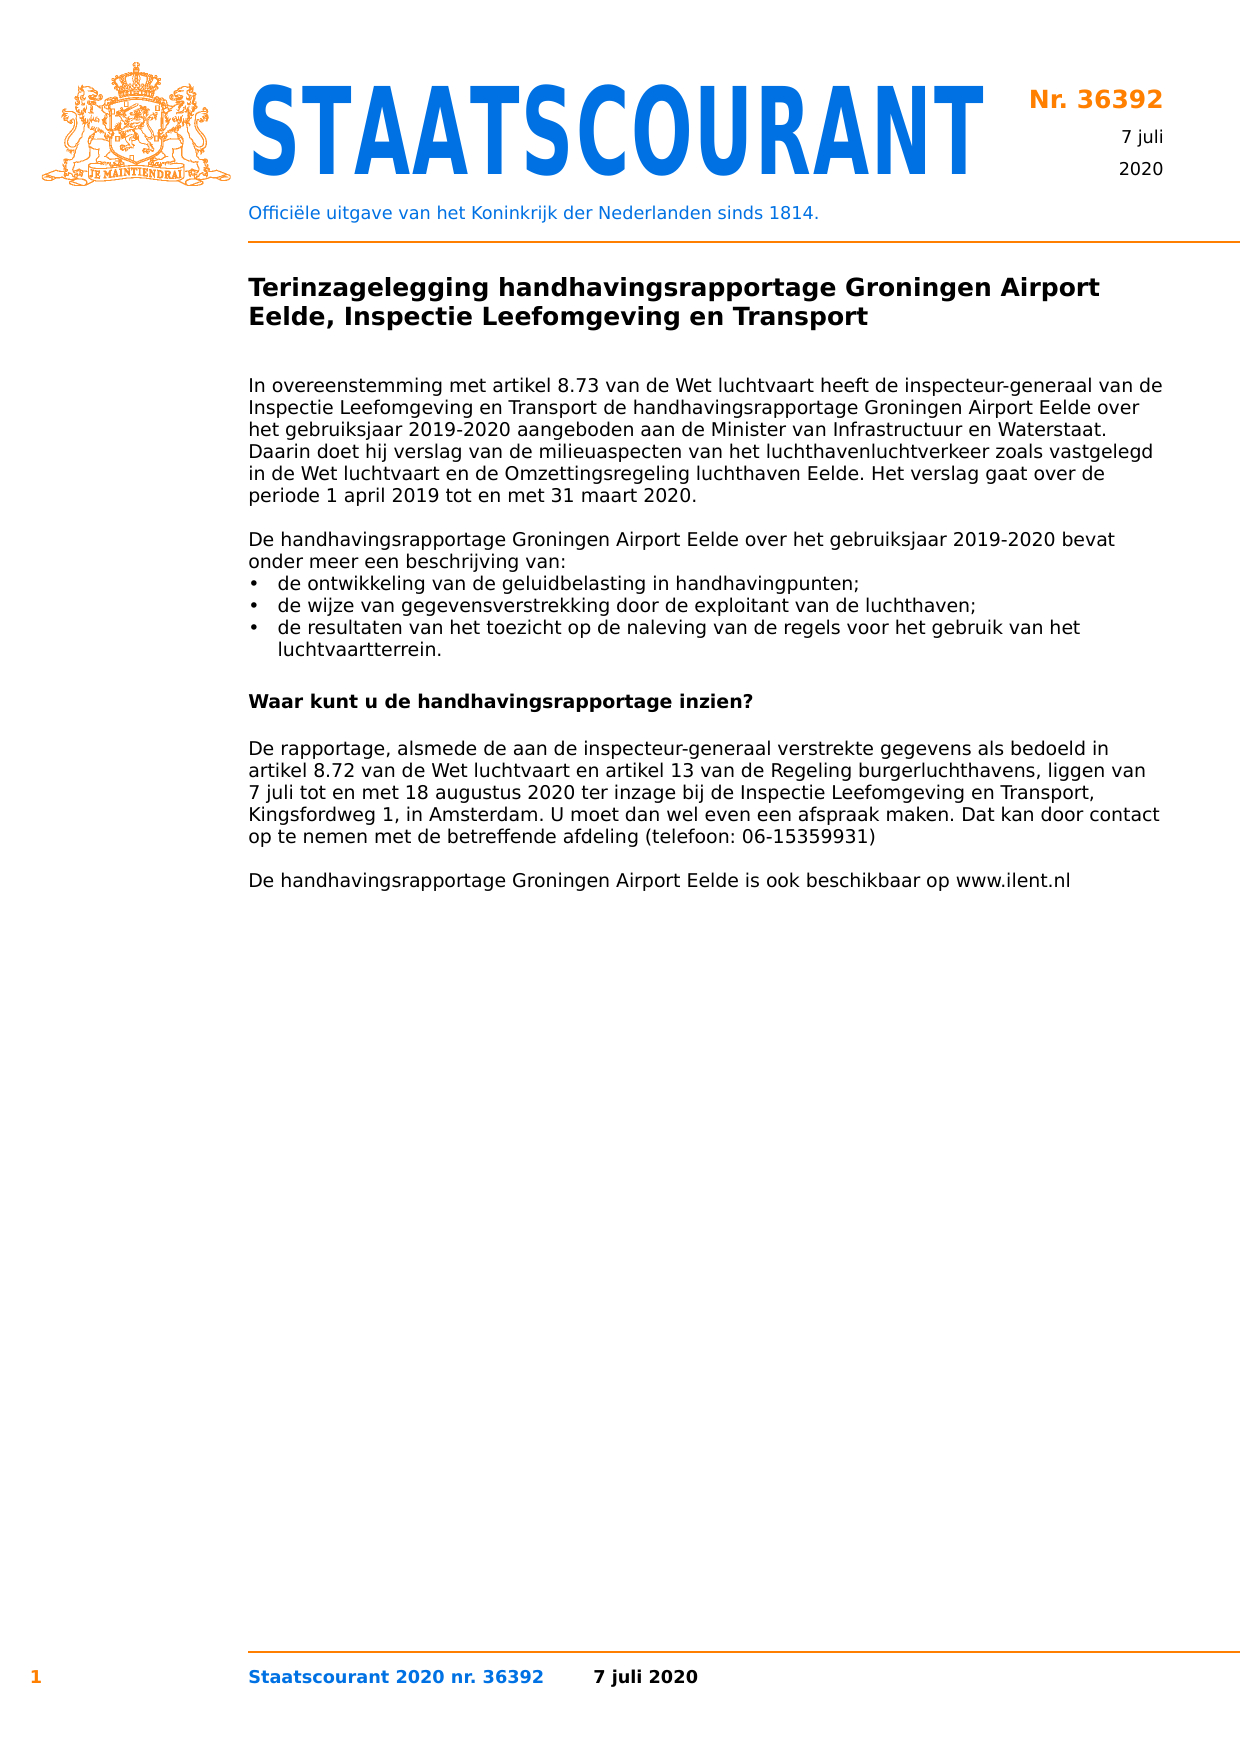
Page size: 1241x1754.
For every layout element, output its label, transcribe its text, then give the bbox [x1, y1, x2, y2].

table_header STAATSCOURANT [248, 62, 998, 203]
table_header [25, 62, 248, 241]
text • de wijze van gegevensverstrekking door de exploitant van de luchthaven; [248, 595, 1163, 617]
text In overeenstemming met artikel 8.73 van de Wet luchtvaart heeft de inspecteur-generaal van de Inspectie Leefomgeving en Transport de handhavingsrapportage Groningen Airport Eelde over het gebruiksjaar 2019-2020 aangeboden aan de Minister van Infrastructuur en Waterstaat. [248, 375, 1163, 441]
text • de resultaten van het toezicht op de naleving van de regels voor het gebruik van het luchtvaartterrein. [248, 617, 1163, 661]
table_header Nr. 36392 [998, 62, 1240, 121]
table_cell Officiële uitgave van het Koninkrijk der Nederlanden sinds 1814. [248, 203, 1240, 241]
subtitle Terinzagelegging handhavingsrapportage Groningen Airport Eelde, Inspectie Leefomgeving en Transport [248, 273, 1163, 331]
text Daarin doet hij verslag van de milieuaspecten van het luchthavenluchtverkeer zoals vastgelegd in de Wet luchtvaart en de Omzettingsregeling luchthaven Eelde. Het verslag gaat over de periode 1 april 2019 tot en met 31 maart 2020. [248, 441, 1163, 507]
table_cell 7 juli [998, 121, 1240, 153]
text De rapportage, alsmede de aan de inspecteur-generaal verstrekte gegevens als bedoeld in artikel 8.72 van de Wet luchtvaart en artikel 13 van de Regeling burgerluchthavens, liggen van 7 juli tot en met 18 augustus 2020 ter inzage bij de Inspectie Leefomgeving en Transport, Kingsfordweg 1, in Amsterdam. U moet dan wel even een afspraak maken. Dat kan door contact op te nemen met de betreffende afdeling (telefoon: 06-15359931) [248, 738, 1163, 848]
table_cell 2020 [998, 153, 1240, 203]
subtitle Waar kunt u de handhavingsrapportage inzien? [248, 691, 1163, 713]
text De handhavingsrapportage Groningen Airport Eelde over het gebruiksjaar 2019-2020 bevat onder meer een beschrijving van: [248, 529, 1163, 573]
text • de ontwikkeling van de geluidbelasting in handhavingpunten; [248, 573, 1163, 595]
picture [41, 62, 231, 186]
text De handhavingsrapportage Groningen Airport Eelde is ook beschikbaar op www.ilent.nl [248, 869, 1163, 891]
